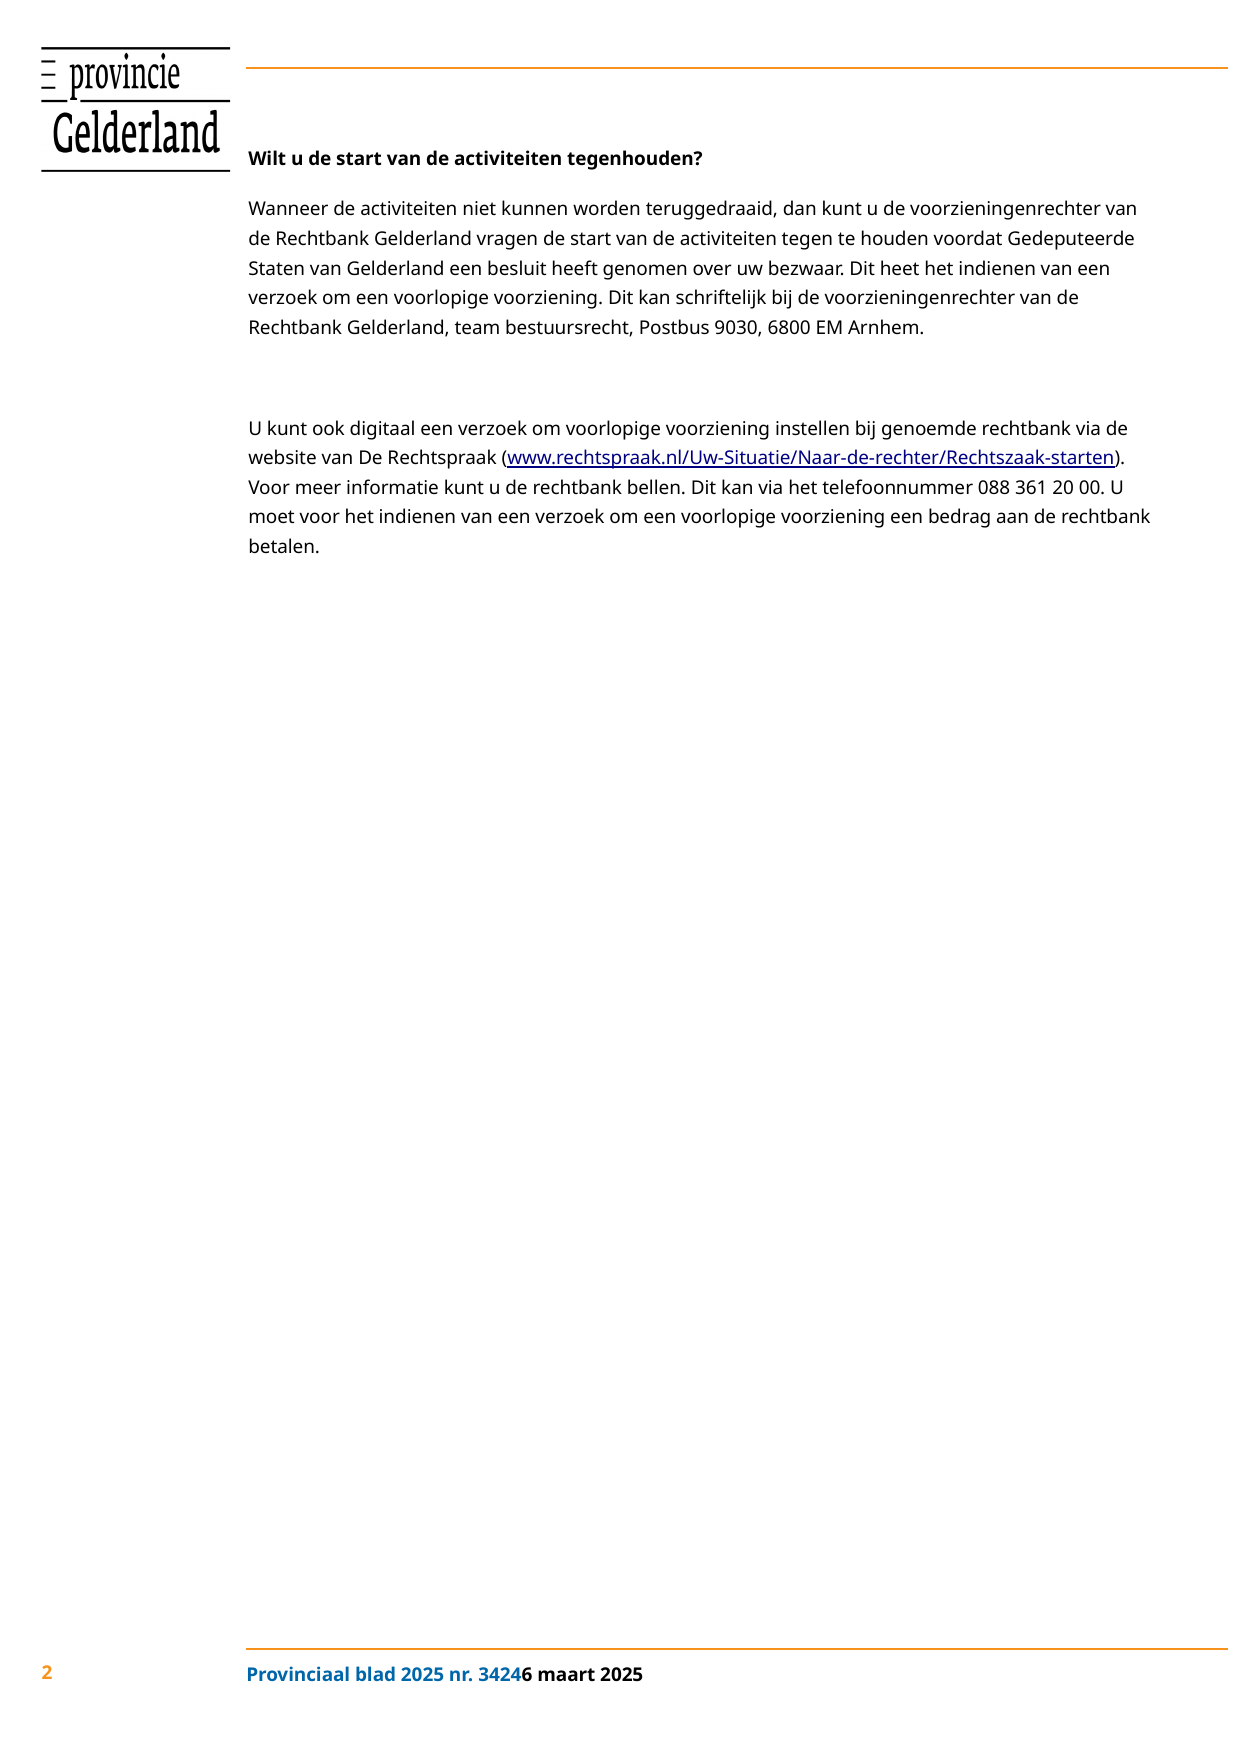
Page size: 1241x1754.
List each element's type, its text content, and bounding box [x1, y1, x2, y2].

text Wilt u de start van de activiteiten tegenhouden? [248, 145, 1152, 171]
text Wanneer de activiteiten niet kunnen worden teruggedraaid, dan kunt u de voorzieningenrechter van de Rechtbank Gelderland vragen de start van de activiteiten tegen te houden voordat Gedeputeerde Staten van Gelderland een besluit heeft genomen over uw bezwaar. Dit heet het indienen van een verzoek om een voorlopige voorziening. Dit kan schriftelijk bij de voorzieningenrechter van de Rechtbank Gelderland, team bestuursrecht, Postbus 9030, 6800 EM Arnhem. [248, 196, 1152, 340]
picture [41, 47, 231, 172]
text U kunt ook digitaal een verzoek om voorlopige voorziening instellen bij genoemde rechtbank via de website van De Rechtspraak (www.rechtspraak.nl/Uw-Situatie/Naar-de-rechter/Rechtszaak-starten). Voor meer informatie kunt u de rechtbank bellen. Dit kan via het telefoonnummer 088 361 20 00. U moet voor het indienen van een verzoek om een voorlopige voorziening een bedrag aan de rechtbank betalen. [248, 415, 1152, 559]
